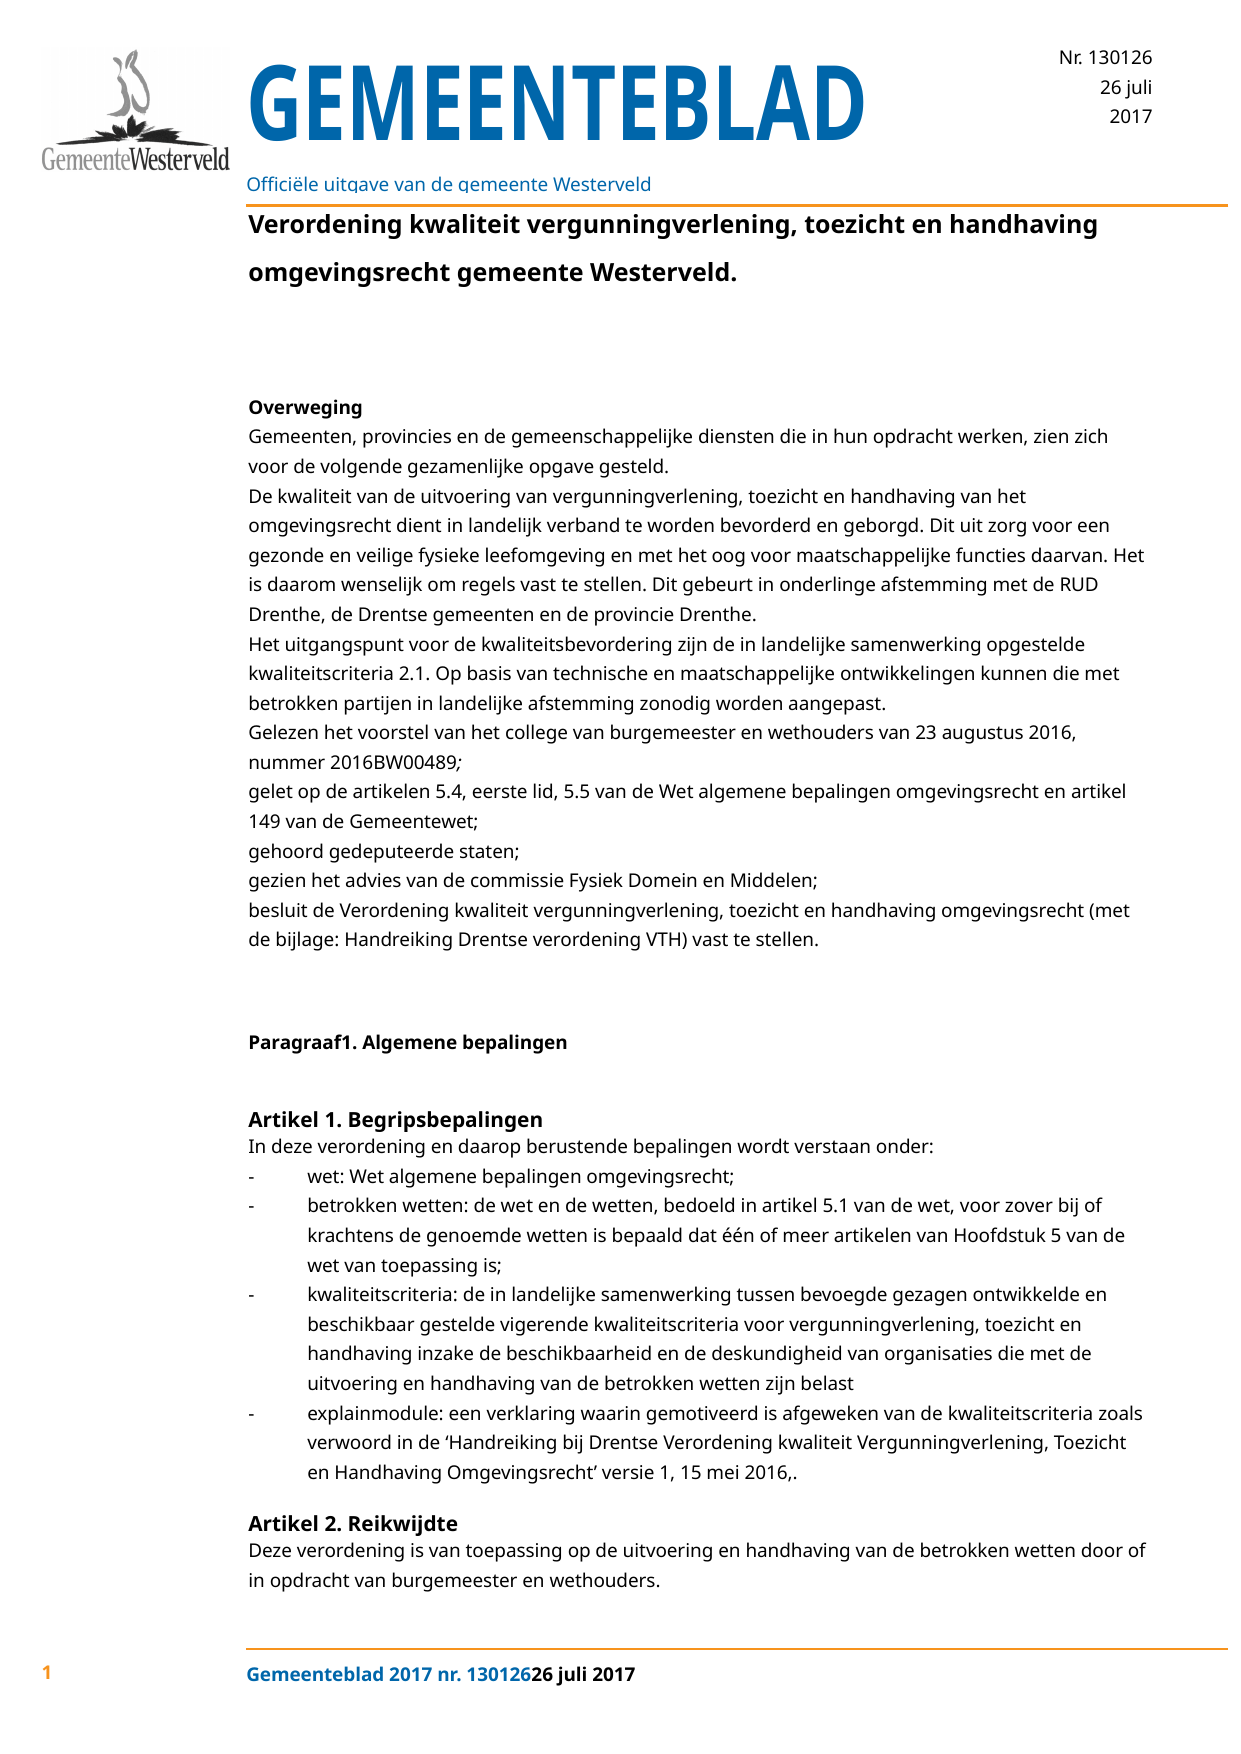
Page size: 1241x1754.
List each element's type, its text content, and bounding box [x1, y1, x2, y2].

text Deze verordening is van toepassing op de uitvoering en handhaving van de betrokken wetten door of in opdracht van burgemeester en wethouders. [248, 1538, 1152, 1593]
text Artikel 2. Reikwijdte [248, 1509, 1152, 1538]
text Verordening kwaliteit vergunningverlening, toezicht en handhaving omgevingsrecht gemeente Westerveld. [248, 207, 1152, 288]
text In deze verordening en daarop berustende bepalingen wordt verstaan onder: [248, 1133, 1152, 1159]
text Het uitgangspunt voor de kwaliteitsbevordering zijn de in landelijke samenwerking opgestelde kwaliteitscriteria 2.1. Op basis van technische en maatschappelijke ontwikkelingen kunnen die met betrokken partijen in landelijke afstemming zonodig worden aangepast. [248, 631, 1152, 716]
text gehoord gedeputeerde staten; [248, 838, 1152, 863]
picture [41, 47, 231, 172]
text Paragraaf1. Algemene bepalingen [248, 1029, 1152, 1054]
list explainmodule: een verklaring waarin gemotiveerd is afgeweken van de kwaliteitscriteria zoals verwoord in de ‘Handreiking bij Drentse Verordening kwaliteit Vergunningverlening, Toezicht en Handhaving Omgevingsrecht’ versie 1, 15 mei 2016,. [248, 1400, 1152, 1484]
list kwaliteitscriteria: de in landelijke samenwerking tussen bevoegde gezagen ontwikkelde en beschikbaar gestelde vigerende kwaliteitscriteria voor vergunningverlening, toezicht en handhaving inzake de beschikbaarheid en de deskundigheid van organisaties die met de uitvoering en handhaving van de betrokken wetten zijn belast [248, 1281, 1152, 1396]
text De kwaliteit van de uitvoering van vergunningverlening, toezicht en handhaving van het omgevingsrecht dient in landelijk verband te worden bevorderd en geborgd. Dit uit zorg voor een gezonde en veilige fysieke leefomgeving en met het oog voor maatschappelijke functies daarvan. Het is daarom wenselijk om regels vast te stellen. Dit gebeurt in onderlinge afstemming met de RUD Drenthe, de Drentse gemeenten en de provincie Drenthe. [248, 483, 1152, 627]
text gezien het advies van de commissie Fysiek Domein en Middelen; [248, 867, 1152, 893]
text Overweging [248, 394, 1152, 420]
text besluit de Verordening kwaliteit vergunningverlening, toezicht en handhaving omgevingsrecht (met de bijlage: Handreiking Drentse verordening VTH) vast te stellen. [248, 897, 1152, 952]
text Artikel 1. Begripsbepalingen [248, 1105, 1152, 1133]
list betrokken wetten: de wet en de wetten, bedoeld in artikel 5.1 van de wet, voor zover bij of krachtens de genoemde wetten is bepaald dat één of meer artikelen van Hoofdstuk 5 van de wet van toepassing is; [248, 1193, 1152, 1277]
text gelet op de artikelen 5.4, eerste lid, 5.5 van de Wet algemene bepalingen omgevingsrecht en artikel 149 van de Gemeentewet; [248, 779, 1152, 834]
list wet: Wet algemene bepalingen omgevingsrecht; [248, 1163, 1152, 1189]
text Gemeenten, provincies en de gemeenschappelijke diensten die in hun opdracht werken, zien zich voor de volgende gezamenlijke opgave gesteld. [248, 424, 1152, 479]
text Gelezen het voorstel van het college van burgemeester en wethouders van 23 augustus 2016, nummer 2016BW00489; [248, 719, 1152, 775]
